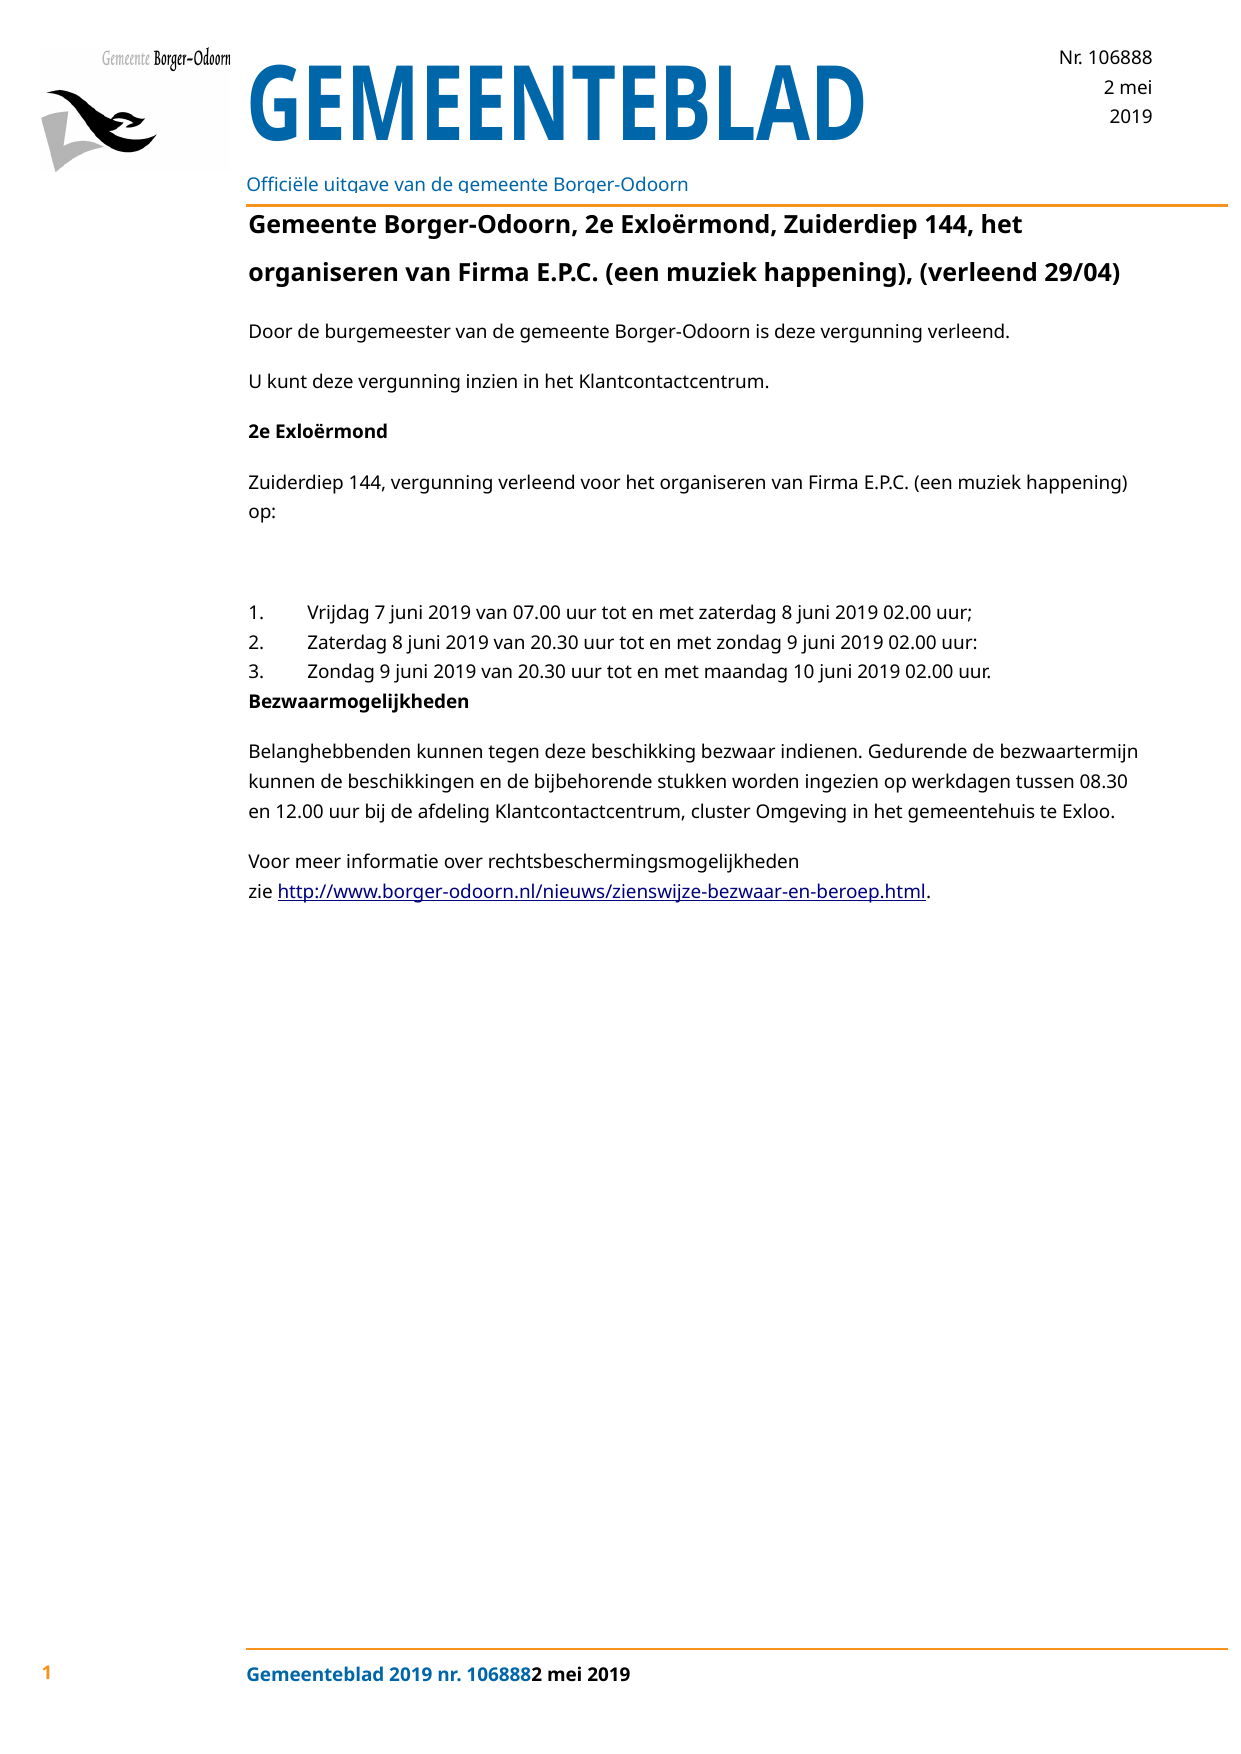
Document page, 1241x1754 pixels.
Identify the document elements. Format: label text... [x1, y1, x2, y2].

text Door de burgemeester van de gemeente Borger-Odoorn is deze vergunning verleend. [248, 318, 1152, 344]
list Vrijdag 7 juni 2019 van 07.00 uur tot en met zaterdag 8 juni 2019 02.00 uur; [248, 599, 1152, 625]
picture [41, 47, 231, 172]
text Belanghebbenden kunnen tegen deze beschikking bezwaar indienen. Gedurende de bezwaartermijn kunnen de beschikkingen en de bijbehorende stukken worden ingezien op werkdagen tussen 08.30 en 12.00 uur bij de afdeling Klantcontactcentrum, cluster Omgeving in het gemeentehuis te Exloo. [248, 739, 1152, 824]
text Zuiderdiep 144, vergunning verleend voor het organiseren van Firma E.P.C. (een muziek happening) op: [248, 469, 1152, 524]
list Zaterdag 8 juni 2019 van 20.30 uur tot en met zondag 9 juni 2019 02.00 uur: [248, 629, 1152, 655]
text Gemeente Borger-Odoorn, 2e Exloërmond, Zuiderdiep 144, het organiseren van Firma E.P.C. (een muziek happening), (verleend 29/04) [248, 207, 1152, 288]
text U kunt deze vergunning inzien in het Klantcontactcentrum. [248, 368, 1152, 394]
text Bezwaarmogelijkheden [248, 688, 1152, 714]
list Zondag 9 juni 2019 van 20.30 uur tot en met maandag 10 juni 2019 02.00 uur. [248, 659, 1152, 684]
text Voor meer informatie over rechtsbeschermingsmogelijkheden zie http://www.borger-odoorn.nl/nieuws/zienswijze-bezwaar-en-beroep.html. [248, 848, 1152, 904]
text 2e Exloërmond [248, 419, 1152, 444]
